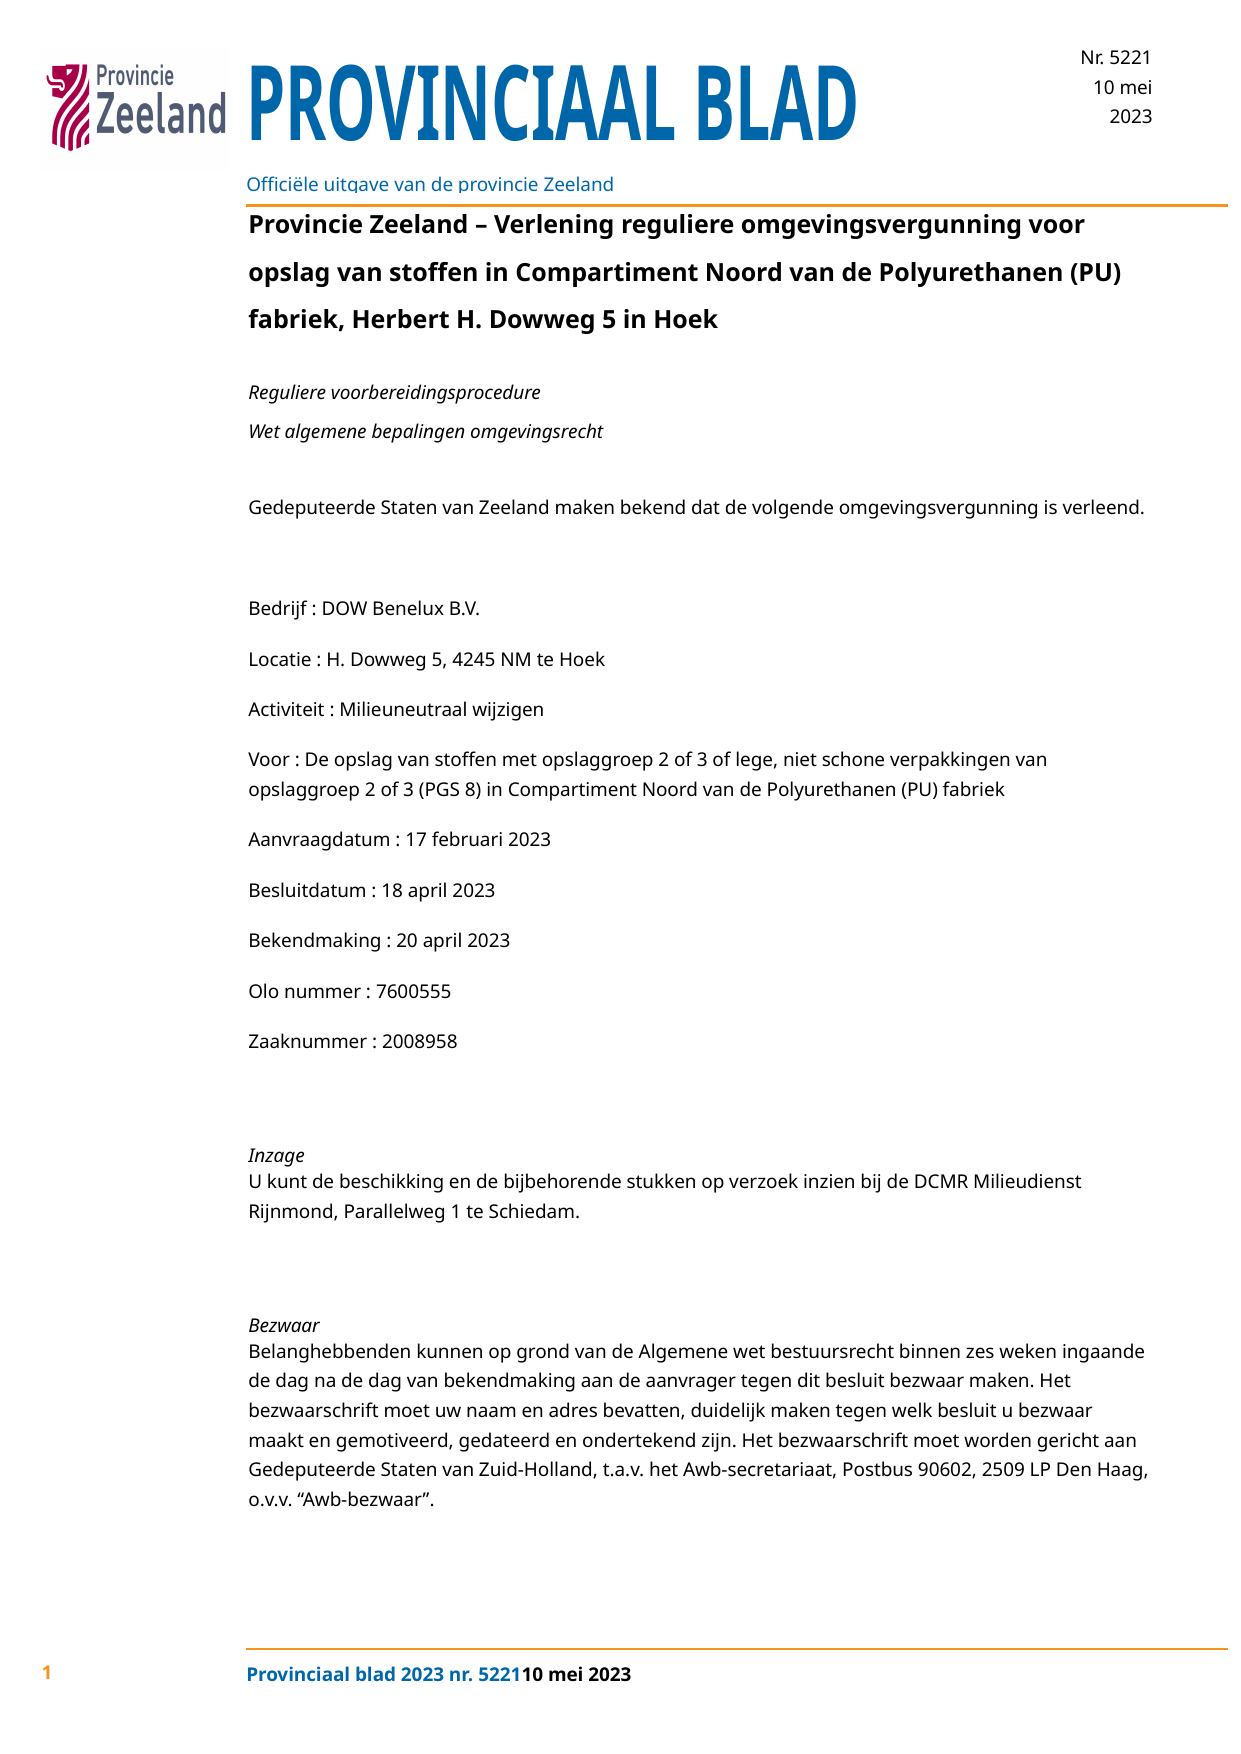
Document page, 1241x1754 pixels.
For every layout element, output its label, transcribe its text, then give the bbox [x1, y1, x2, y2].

text Voor : De opslag van stoffen met opslaggroep 2 of 3 of lege, niet schone verpakkingen van opslaggroep 2 of 3 (PGS 8) in Compartiment Noord van de Polyurethanen (PU) fabriek [248, 747, 1152, 802]
text Zaaknummer : 2008958 [248, 1028, 1152, 1054]
text Bezwaar [248, 1312, 1152, 1338]
text Bedrijf : DOW Benelux B.V. [248, 595, 1152, 621]
picture [41, 47, 231, 172]
text Aanvraagdatum : 17 februari 2023 [248, 827, 1152, 852]
text Locatie : H. Dowweg 5, 4245 NM te Hoek [248, 646, 1152, 671]
text Besluitdatum : 18 april 2023 [248, 877, 1152, 903]
text Wet algemene bepalingen omgevingsrecht [248, 418, 1152, 444]
text Activiteit : Milieuneutraal wijzigen [248, 696, 1152, 722]
text Inzage [248, 1143, 1152, 1168]
text U kunt de beschikking en de bijbehorende stukken op verzoek inzien bij de DCMR Milieudienst Rijnmond, Parallelweg 1 te Schiedam. [248, 1168, 1152, 1224]
text Gedeputeerde Staten van Zeeland maken bekend dat de volgende omgevingsvergunning is verleend. [248, 494, 1152, 520]
text Belanghebbenden kunnen op grond van de Algemene wet bestuursrecht binnen zes weken ingaande de dag na de dag van bekendmaking aan de aanvrager tegen dit besluit bezwaar maken. Het bezwaarschrift moet uw naam en adres bevatten, duidelijk maken tegen welk besluit u bezwaar maakt en gemotiveerd, gedateerd en ondertekend zijn. Het bezwaarschrift moet worden gericht aan Gedeputeerde Staten van Zuid-Holland, t.a.v. het Awb-secretariaat, Postbus 90602, 2509 LP Den Haag, o.v.v. “Awb-bezwaar”. [248, 1338, 1152, 1512]
text Reguliere voorbereidingsprocedure [248, 379, 1152, 405]
text Provincie Zeeland – Verlening reguliere omgevingsvergunning voor opslag van stoffen in Compartiment Noord van de Polyurethanen (PU) fabriek, Herbert H. Dowweg 5 in Hoek [248, 207, 1152, 336]
text Olo nummer : 7600555 [248, 978, 1152, 1003]
text Bekendmaking : 20 april 2023 [248, 927, 1152, 953]
